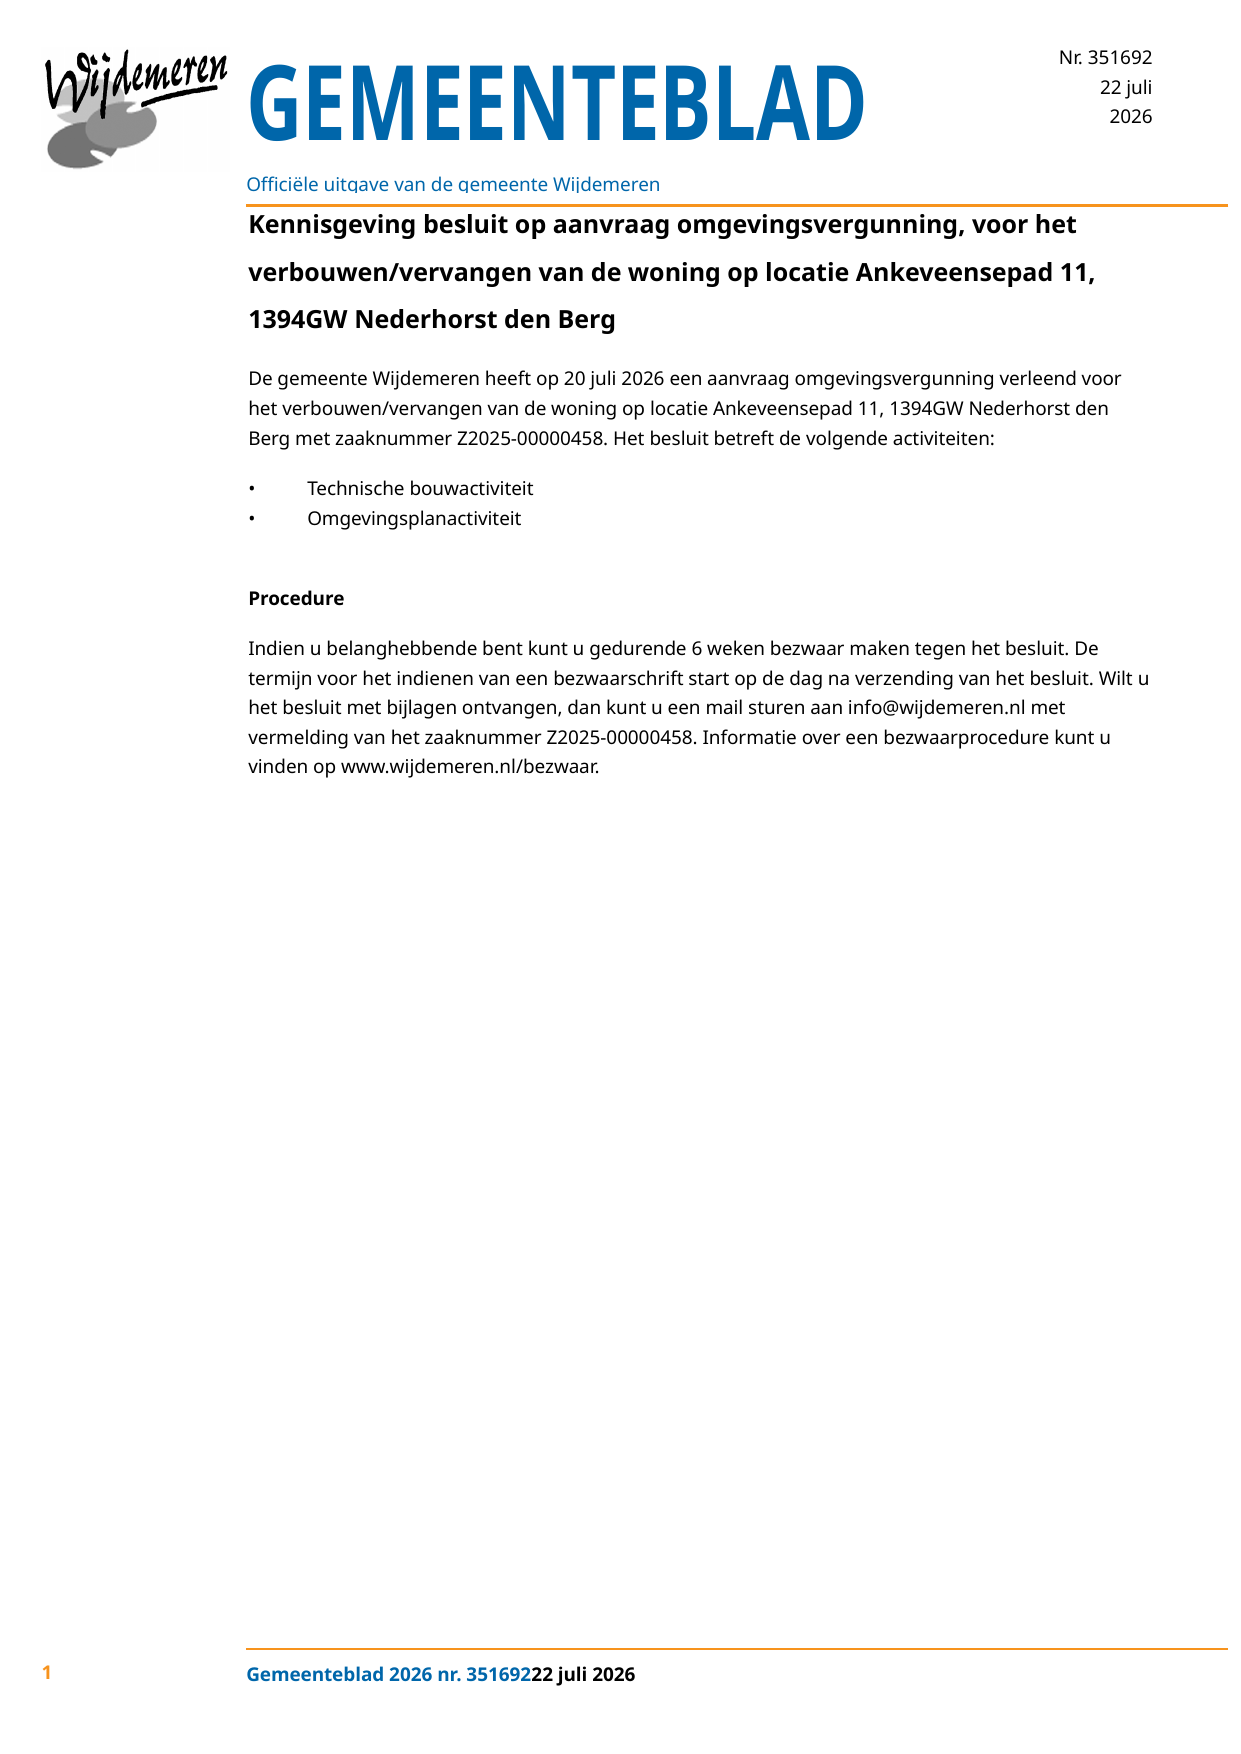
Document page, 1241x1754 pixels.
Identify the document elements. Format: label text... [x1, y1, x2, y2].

text Indien u belanghebbende bent kunt u gedurende 6 weken bezwaar maken tegen het besluit. De termijn voor het indienen van een bezwaarschrift start op de dag na verzending van het besluit. Wilt u het besluit met bijlagen ontvangen, dan kunt u een mail sturen aan info@wijdemeren.nl met vermelding van het zaaknummer Z2025-00000458. Informatie over een bezwaarprocedure kunt u vinden op www.wijdemeren.nl/bezwaar. [248, 635, 1152, 779]
picture [41, 47, 231, 172]
list Omgevingsplanactiviteit [248, 505, 1152, 530]
text Kennisgeving besluit op aanvraag omgevingsvergunning, voor het verbouwen/vervangen van de woning op locatie Ankeveensepad 11, 1394GW Nederhorst den Berg [248, 207, 1152, 336]
text Procedure [248, 585, 1152, 610]
list Technische bouwactiviteit [248, 475, 1152, 501]
text De gemeente Wijdemeren heeft op 20 juli 2026 een aanvraag omgevingsvergunning verleend voor het verbouwen/vervangen van de woning op locatie Ankeveensepad 11, 1394GW Nederhorst den Berg met zaaknummer Z2025-00000458. Het besluit betreft de volgende activiteiten: [248, 366, 1152, 450]
